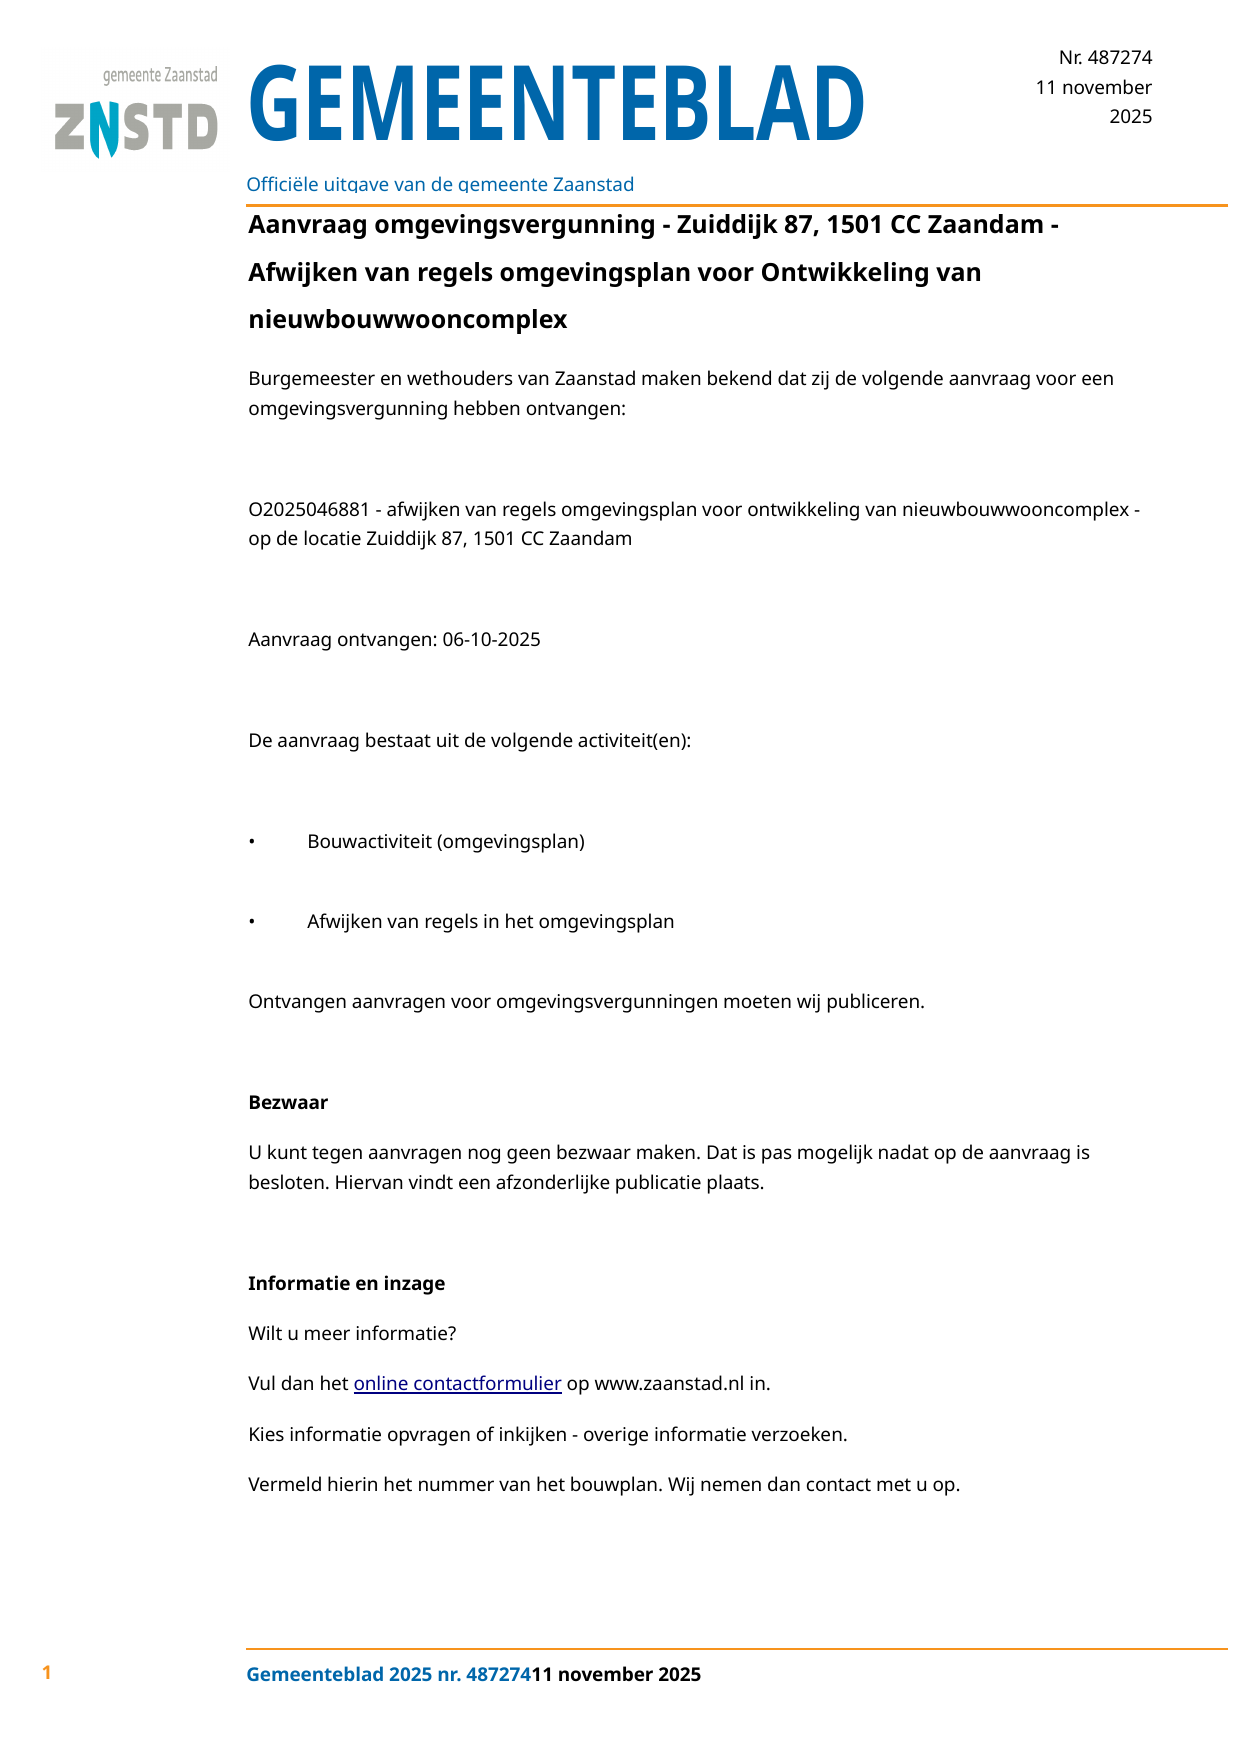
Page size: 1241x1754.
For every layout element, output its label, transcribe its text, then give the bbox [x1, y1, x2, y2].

text Ontvangen aanvragen voor omgevingsvergunningen moeten wij publiceren. [248, 988, 1152, 1014]
text U kunt tegen aanvragen nog geen bezwaar maken. Dat is pas mogelijk nadat op de aanvraag is besloten. Hiervan vindt een afzonderlijke publicatie plaats. [248, 1139, 1152, 1194]
text Vermeld hierin het nummer van het bouwplan. Wij nemen dan contact met u op. [248, 1471, 1152, 1497]
text De aanvraag bestaat uit de volgende activiteit(en): [248, 727, 1152, 753]
text Bezwaar [248, 1089, 1152, 1114]
text Wilt u meer informatie? [248, 1320, 1152, 1346]
picture [41, 47, 231, 172]
text Burgemeester en wethouders van Zaanstad maken bekend dat zij de volgende aanvraag voor een omgevingsvergunning hebben ontvangen: [248, 366, 1152, 421]
text Kies informatie opvragen of inkijken - overige informatie verzoeken. [248, 1421, 1152, 1447]
text Informatie en inzage [248, 1270, 1152, 1295]
list Afwijken van regels in het omgevingsplan [248, 908, 1152, 934]
text Vul dan het online contactformulier op www.zaanstad.nl in. [248, 1371, 1152, 1396]
text O2025046881 - afwijken van regels omgevingsplan voor ontwikkeling van nieuwbouwwooncomplex - op de locatie Zuiddijk 87, 1501 CC Zaandam [248, 496, 1152, 551]
list Bouwactiviteit (omgevingsplan) [248, 828, 1152, 854]
text Aanvraag ontvangen: 06-10-2025 [248, 626, 1152, 652]
text Aanvraag omgevingsvergunning - Zuiddijk 87, 1501 CC Zaandam - Afwijken van regels omgevingsplan voor Ontwikkeling van nieuwbouwwooncomplex [248, 207, 1152, 336]
